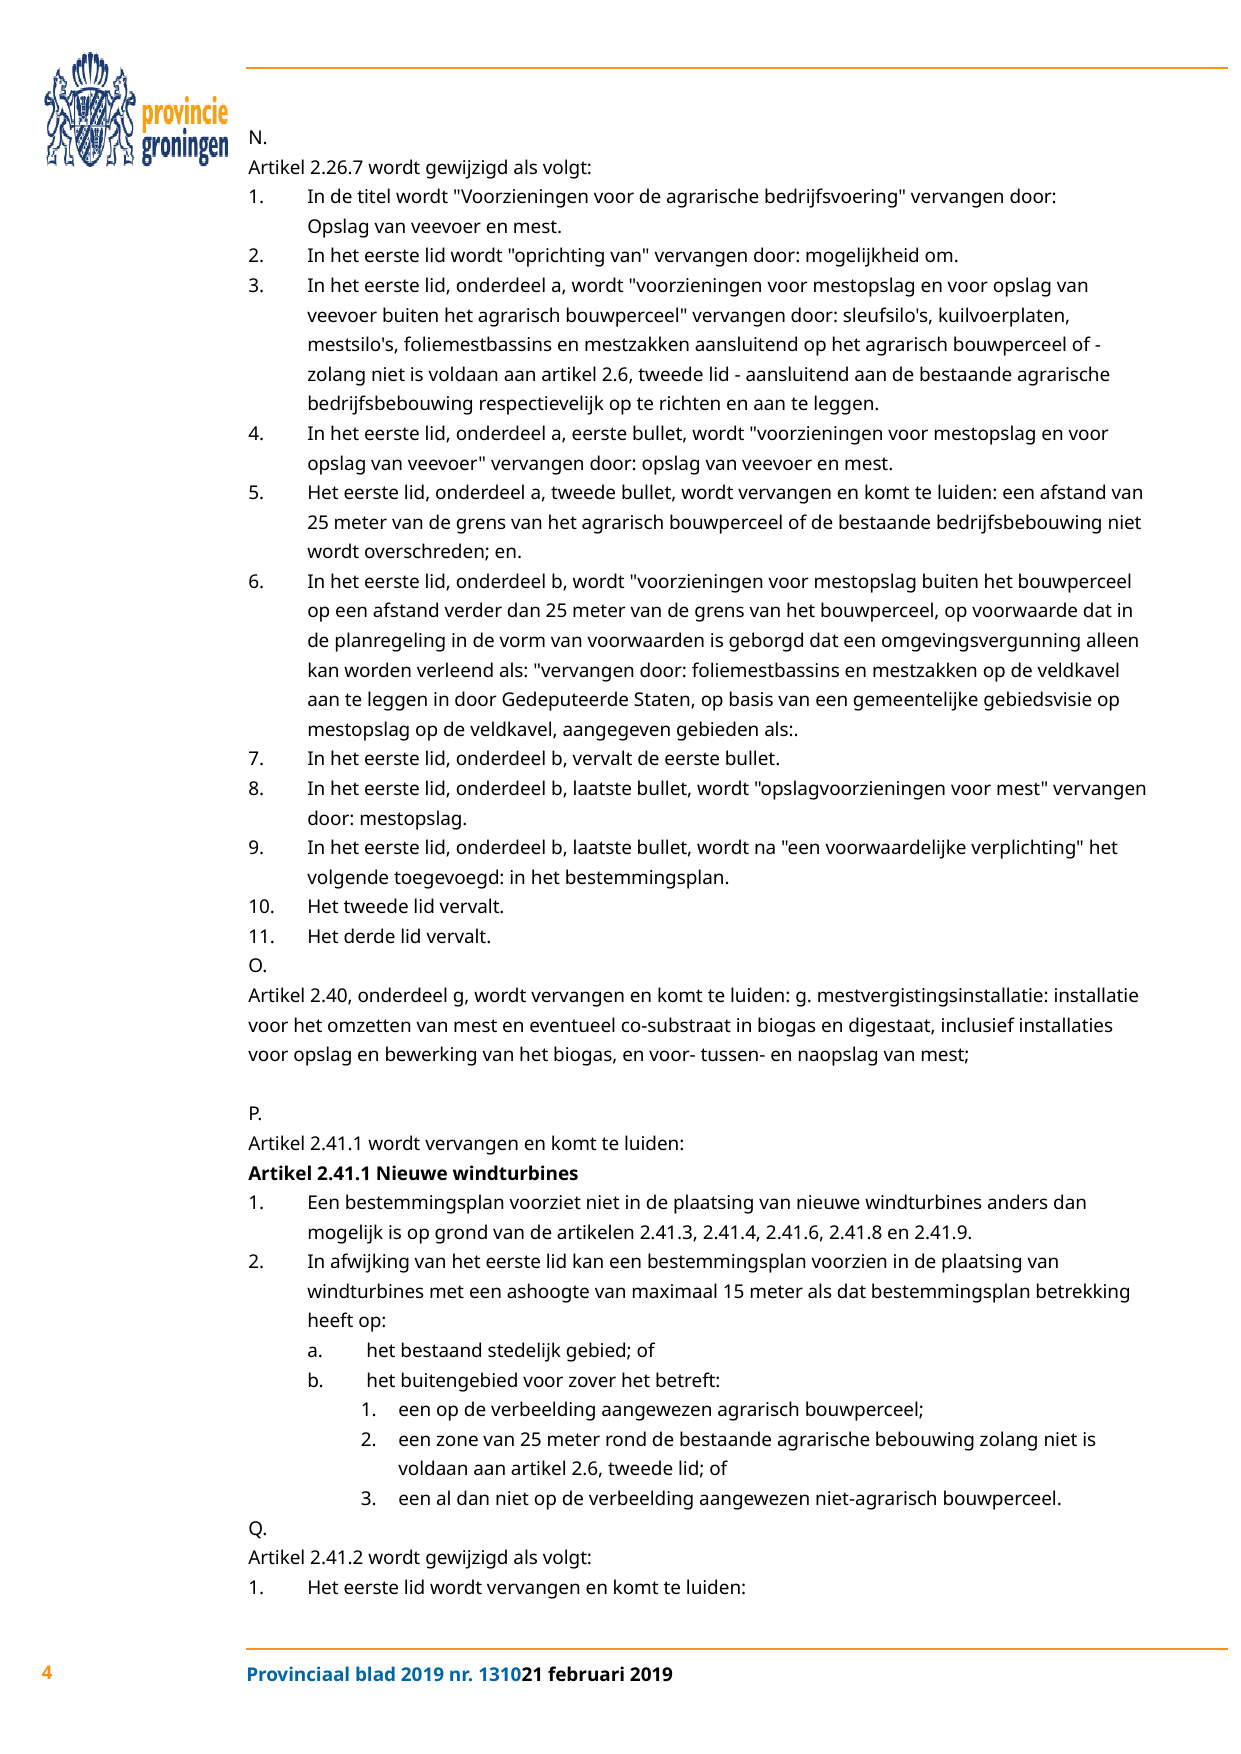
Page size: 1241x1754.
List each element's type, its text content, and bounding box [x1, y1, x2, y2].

text Artikel 2.41.1 Nieuwe windturbines [248, 1160, 1152, 1186]
list Het tweede lid vervalt. [248, 893, 1152, 919]
list een op de verbeelding aangewezen agrarisch bouwperceel; [361, 1396, 1152, 1422]
list het bestaand stedelijk gebied; of [307, 1337, 1152, 1363]
list het buitengebied voor zover het betreft: [307, 1367, 1152, 1393]
list Opslag van veevoer en mest. [248, 213, 1152, 239]
list In het eerste lid wordt "oprichting van" vervangen door: mogelijkheid om. [248, 243, 1152, 268]
text Q. [248, 1515, 1152, 1541]
text Artikel 2.40, onderdeel g, wordt vervangen en komt te luiden: g. mestvergistingsinstallatie: installatie voor het omzetten van mest en eventueel co-substraat in biogas en digestaat, inclusief installaties voor opslag en bewerking van het biogas, en voor- tussen- en naopslag van mest; [248, 982, 1152, 1067]
list In het eerste lid, onderdeel b, vervalt de eerste bullet. [248, 746, 1152, 771]
text Artikel 2.41.1 wordt vervangen en komt te luiden: [248, 1130, 1152, 1156]
text Artikel 2.41.2 wordt gewijzigd als volgt: [248, 1544, 1152, 1570]
text Artikel 2.26.7 wordt gewijzigd als volgt: [248, 154, 1152, 180]
list Het eerste lid wordt vervangen en komt te luiden: [248, 1574, 1152, 1600]
list In het eerste lid, onderdeel b, wordt "voorzieningen voor mestopslag buiten het bouwperceel op een afstand verder dan 25 meter van de grens van het bouwperceel, op voorwaarde dat in de planregeling in de vorm van voorwaarden is geborgd dat een omgevingsvergunning alleen kan worden verleend als: "vervangen door: foliemestbassins en mestzakken op de veldkavel aan te leggen in door Gedeputeerde Staten, op basis van een gemeentelijke gebiedsvisie op mestopslag op de veldkavel, aangegeven gebieden als:. [248, 568, 1152, 742]
list Het derde lid vervalt. [248, 923, 1152, 949]
list In het eerste lid, onderdeel a, eerste bullet, wordt "voorzieningen voor mestopslag en voor opslag van veevoer" vervangen door: opslag van veevoer en mest. [248, 420, 1152, 476]
list In het eerste lid, onderdeel a, wordt "voorzieningen voor mestopslag en voor opslag van veevoer buiten het agrarisch bouwperceel" vervangen door: sleufsilo's, kuilvoerplaten, mestsilo's, foliemestbassins en mestzakken aansluitend op het agrarisch bouwperceel of - zolang niet is voldaan aan artikel 2.6, tweede lid - aansluitend aan de bestaande agrarische bedrijfsbebouwing respectievelijk op te richten en aan te leggen. [248, 272, 1152, 416]
list In afwijking van het eerste lid kan een bestemmingsplan voorzien in de plaatsing van windturbines met een ashoogte van maximaal 15 meter als dat bestemmingsplan betrekking heeft op: [248, 1248, 1152, 1333]
list een al dan niet op de verbeelding aangewezen niet-agrarisch bouwperceel. [361, 1485, 1152, 1511]
list een zone van 25 meter rond de bestaande agrarische bebouwing zolang niet is voldaan aan artikel 2.6, tweede lid; of [361, 1426, 1152, 1481]
list In het eerste lid, onderdeel b, laatste bullet, wordt na "een voorwaardelijke verplichting" het volgende toegevoegd: in het bestemmingsplan. [248, 834, 1152, 890]
text N. [248, 124, 1152, 150]
text P. [248, 1101, 1152, 1126]
list In het eerste lid, onderdeel b, laatste bullet, wordt "opslagvoorzieningen voor mest" vervangen door: mestopslag. [248, 775, 1152, 831]
text O. [248, 953, 1152, 978]
list Het eerste lid, onderdeel a, tweede bullet, wordt vervangen en komt te luiden: een afstand van 25 meter van de grens van het agrarisch bouwperceel of de bestaande bedrijfsbebouwing niet wordt overschreden; en. [248, 479, 1152, 564]
picture [41, 47, 231, 172]
list In de titel wordt "Voorzieningen voor de agrarische bedrijfsvoering" vervangen door: [248, 183, 1152, 209]
list Een bestemmingsplan voorziet niet in de plaatsing van nieuwe windturbines anders dan mogelijk is op grond van de artikelen 2.41.3, 2.41.4, 2.41.6, 2.41.8 en 2.41.9. [248, 1189, 1152, 1245]
